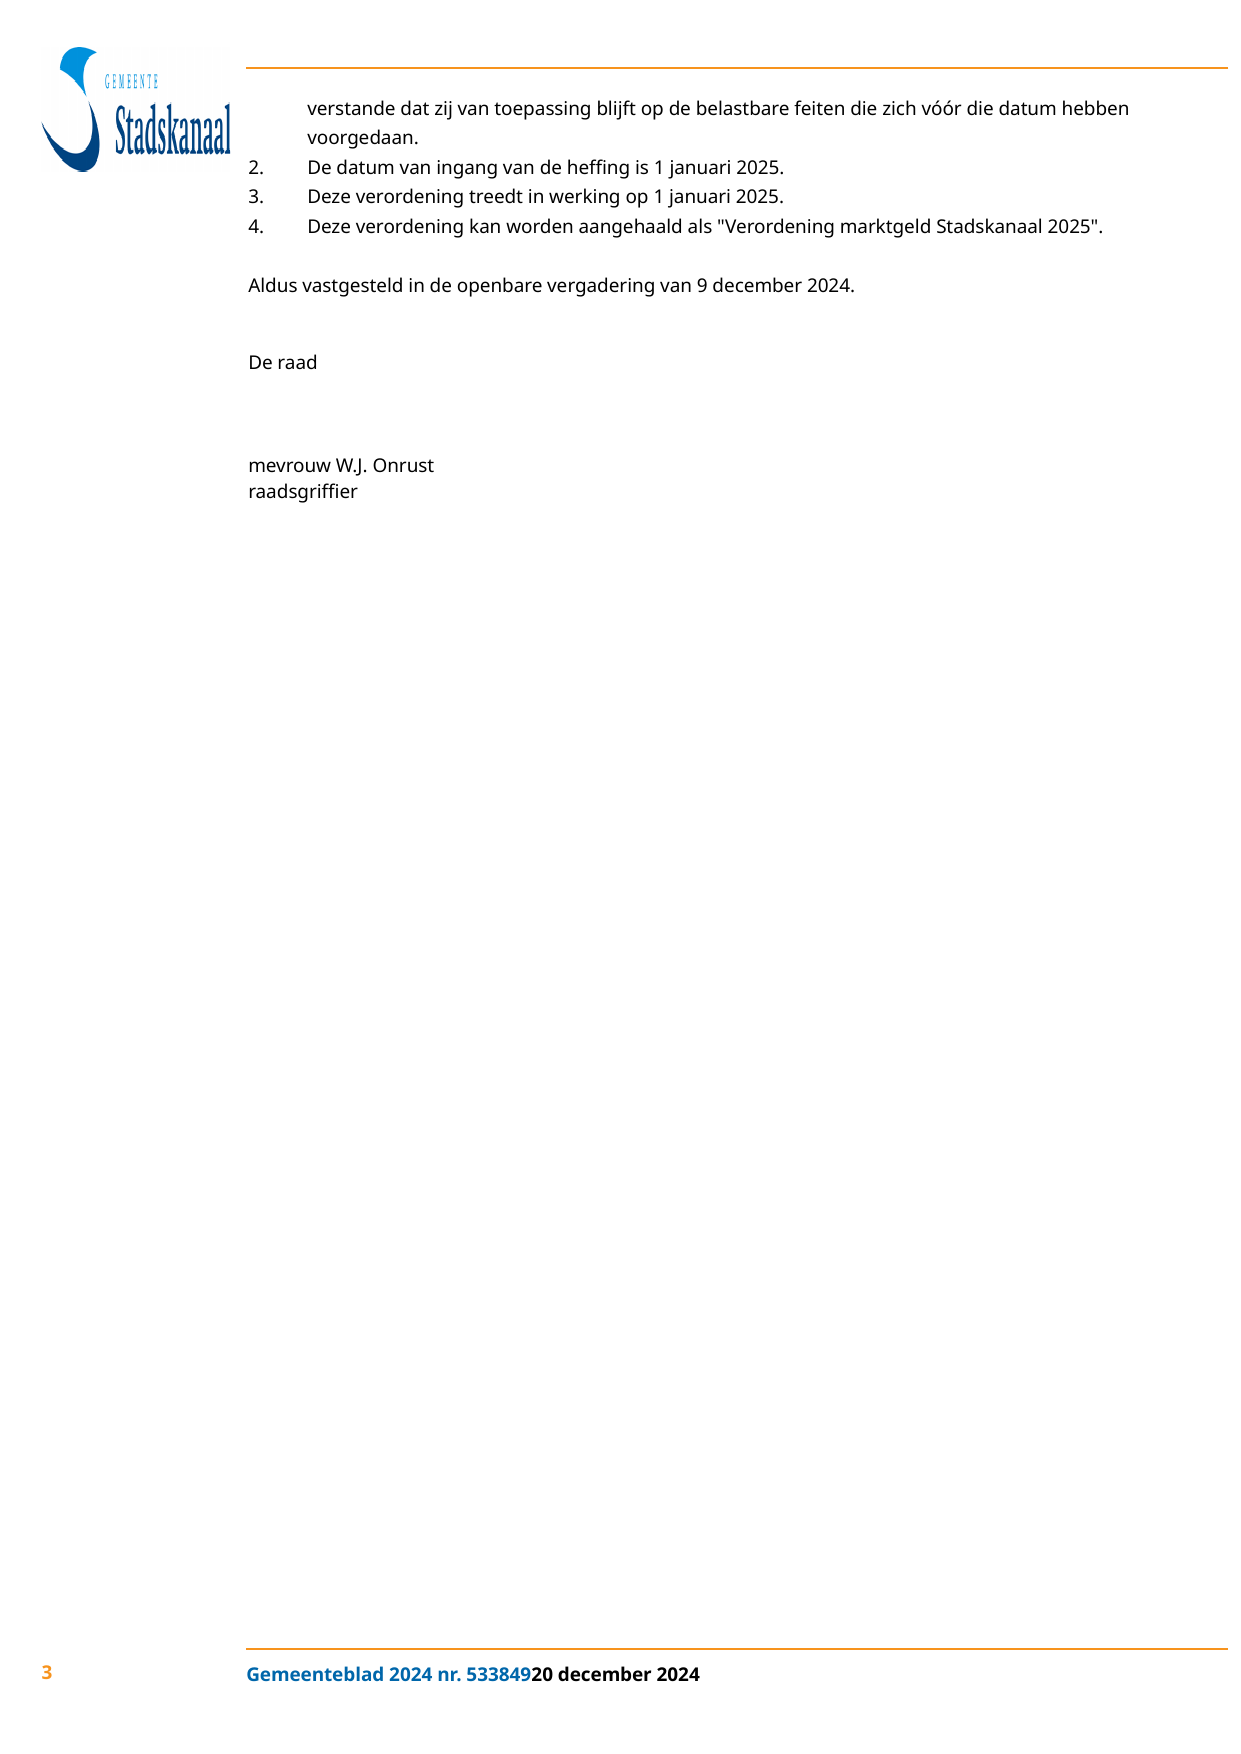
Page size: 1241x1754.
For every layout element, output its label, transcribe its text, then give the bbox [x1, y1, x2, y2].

list Deze verordening treedt in werking op 1 januari 2025. [248, 183, 1152, 209]
text Aldus vastgesteld in de openbare vergadering van 9 december 2024. [248, 272, 1152, 298]
list Deze verordening kan worden aangehaald als "Verordening marktgeld Stadskanaal 2025". [248, 213, 1152, 239]
list De datum van ingang van de heffing is 1 januari 2025. [248, 154, 1152, 180]
text raadsgriffier [248, 478, 1152, 504]
list verstande dat zij van toepassing blijft op de belastbare feiten die zich vóór die datum hebben voorgedaan. [248, 95, 1152, 150]
text mevrouw W.J. Onrust [248, 452, 1152, 478]
text De raad [248, 349, 1152, 375]
picture [41, 47, 231, 172]
